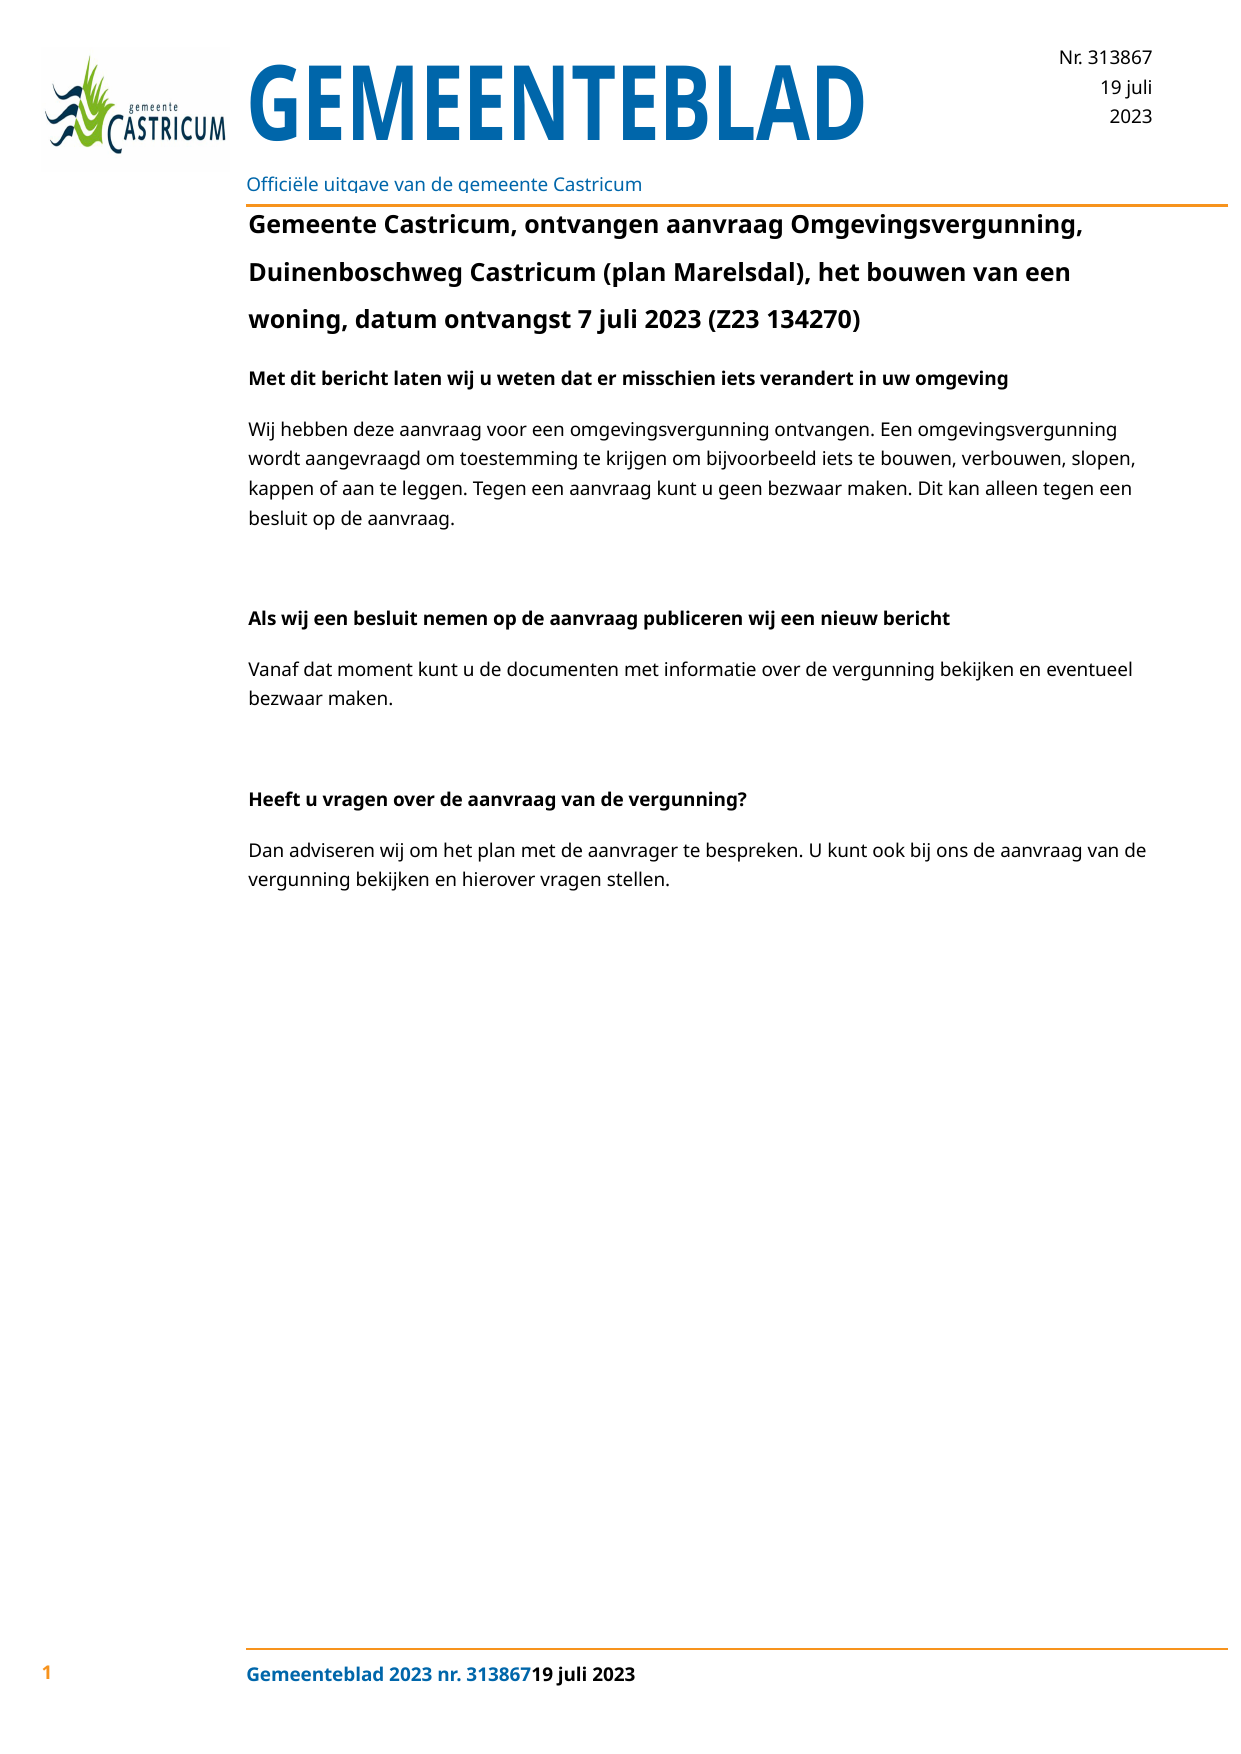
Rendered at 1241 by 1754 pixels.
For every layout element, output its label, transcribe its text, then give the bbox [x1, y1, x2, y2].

text Heeft u vragen over de aanvraag van de vergunning? [248, 786, 1152, 812]
text Gemeente Castricum, ontvangen aanvraag Omgevingsvergunning, Duinenboschweg Castricum (plan Marelsdal), het bouwen van een woning, datum ontvangst 7 juli 2023 (Z23 134270) [248, 207, 1152, 336]
text Met dit bericht laten wij u weten dat er misschien iets verandert in uw omgeving [248, 366, 1152, 391]
text Als wij een besluit nemen op de aanvraag publiceren wij een nieuw bericht [248, 606, 1152, 631]
text Vanaf dat moment kunt u de documenten met informatie over de vergunning bekijken en eventueel bezwaar maken. [248, 656, 1152, 711]
text Dan adviseren wij om het plan met de aanvrager te bespreken. U kunt ook bij ons de aanvraag van de vergunning bekijken en hierover vragen stellen. [248, 837, 1152, 892]
text Wij hebben deze aanvraag voor een omgevingsvergunning ontvangen. Een omgevingsvergunning wordt aangevraagd om toestemming te krijgen om bijvoorbeeld iets te bouwen, verbouwen, slopen, kappen of aan te leggen. Tegen een aanvraag kunt u geen bezwaar maken. Dit kan alleen tegen een besluit op de aanvraag. [248, 416, 1152, 530]
picture [41, 47, 231, 172]
